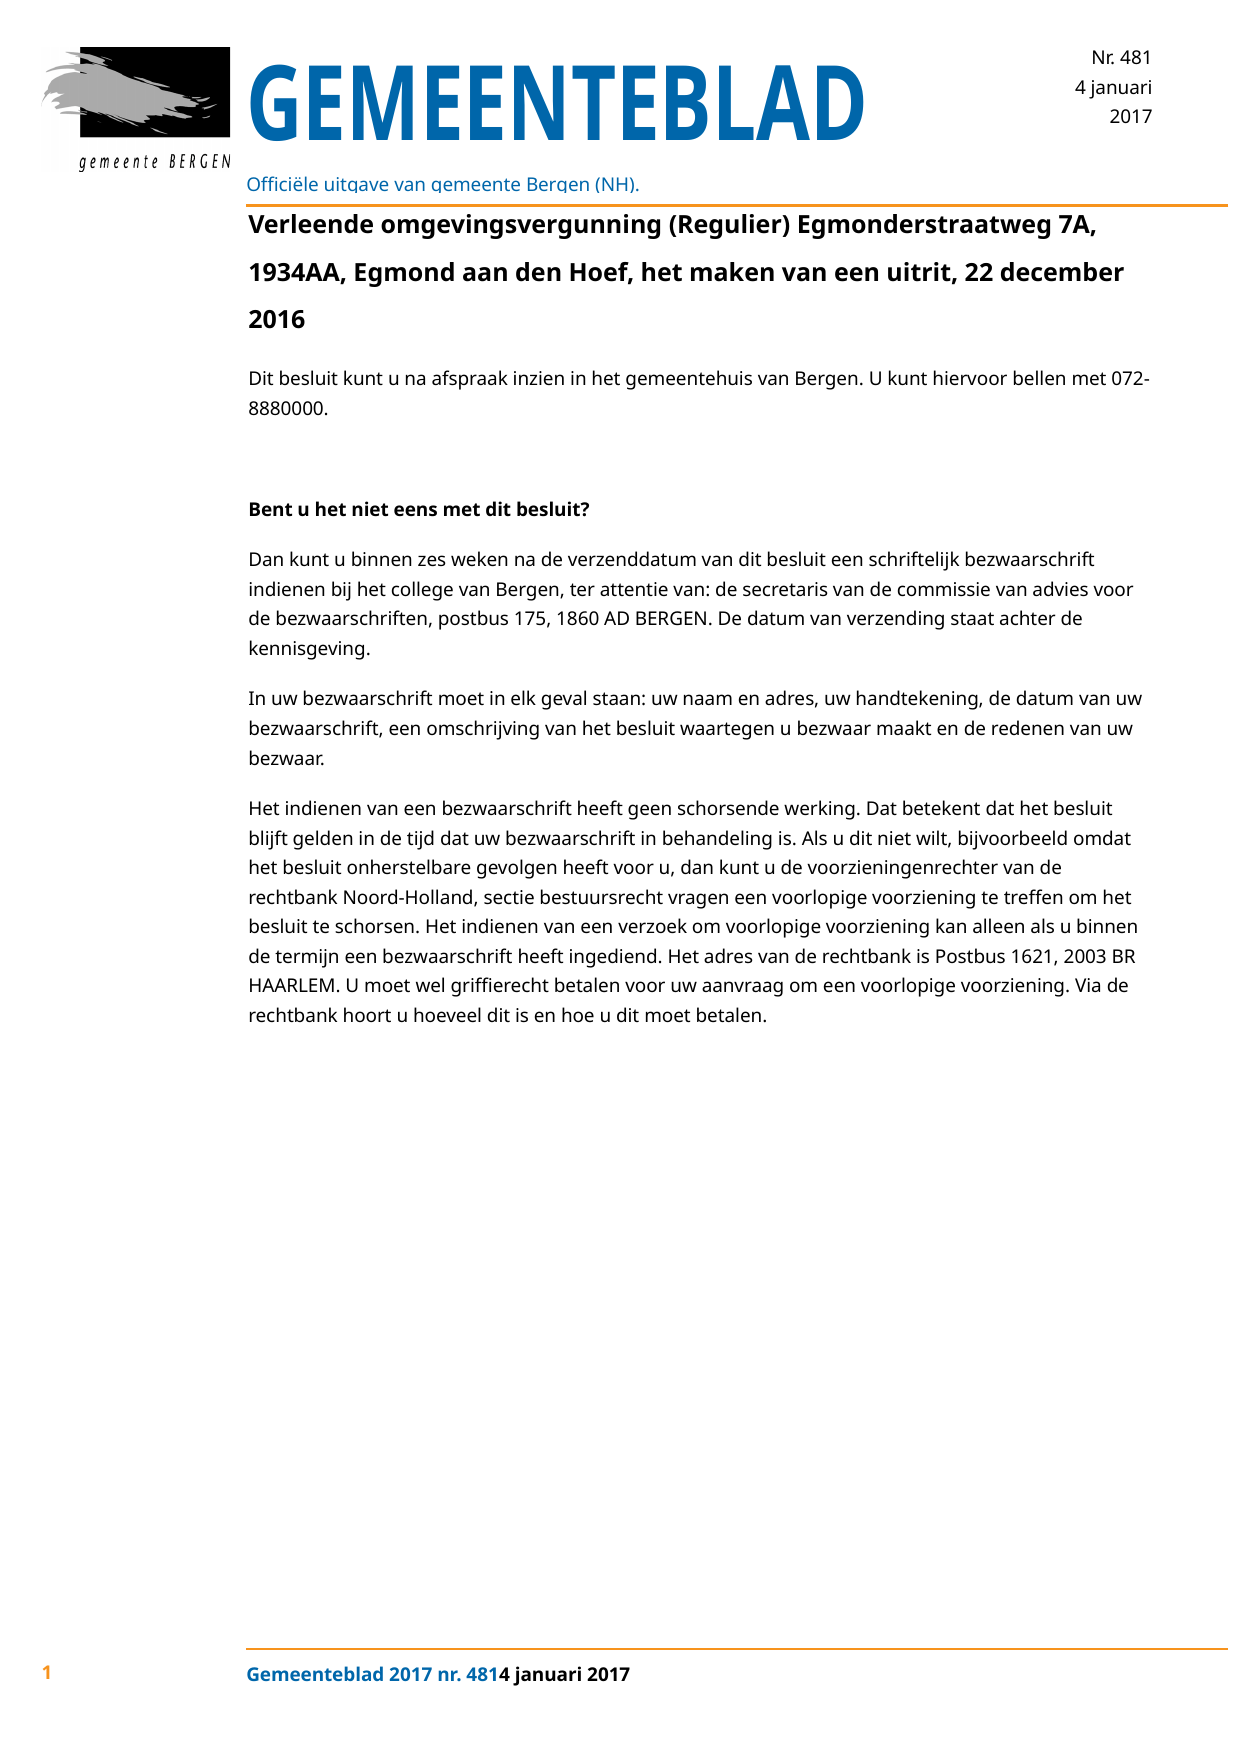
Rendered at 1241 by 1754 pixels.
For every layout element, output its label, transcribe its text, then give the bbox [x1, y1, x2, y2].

text Dit besluit kunt u na afspraak inzien in het gemeentehuis van Bergen. U kunt hiervoor bellen met 072-8880000. [248, 366, 1152, 421]
text Dan kunt u binnen zes weken na de verzenddatum van dit besluit een schriftelijk bezwaarschrift indienen bij het college van Bergen, ter attentie van: de secretaris van de commissie van advies voor de bezwaarschriften, postbus 175, 1860 AD BERGEN. De datum van verzending staat achter de kennisgeving. [248, 546, 1152, 661]
text Verleende omgevingsvergunning (Regulier) Egmonderstraatweg 7A, 1934AA, Egmond aan den Hoef, het maken van een uitrit, 22 december 2016 [248, 207, 1152, 336]
text In uw bezwaarschrift moet in elk geval staan: uw naam en adres, uw handtekening, de datum van uw bezwaarschrift, een omschrijving van het besluit waartegen u bezwaar maakt en de redenen van uw bezwaar. [248, 686, 1152, 770]
text Het indienen van een bezwaarschrift heeft geen schorsende werking. Dat betekent dat het besluit blijft gelden in de tijd dat uw bezwaarschrift in behandeling is. Als u dit niet wilt, bijvoorbeeld omdat het besluit onherstelbare gevolgen heeft voor u, dan kunt u de voorzieningenrechter van de rechtbank Noord-Holland, sectie bestuursrecht vragen een voorlopige voorziening te treffen om het besluit te schorsen. Het indienen van een verzoek om voorlopige voorziening kan alleen als u binnen de termijn een bezwaarschrift heeft ingediend. Het adres van de rechtbank is Postbus 1621, 2003 BR HAARLEM. U moet wel griffierecht betalen voor uw aanvraag om een voorlopige voorziening. Via de rechtbank hoort u hoeveel dit is en hoe u dit moet betalen. [248, 795, 1152, 1028]
picture [41, 47, 231, 172]
text Bent u het niet eens met dit besluit? [248, 496, 1152, 522]
